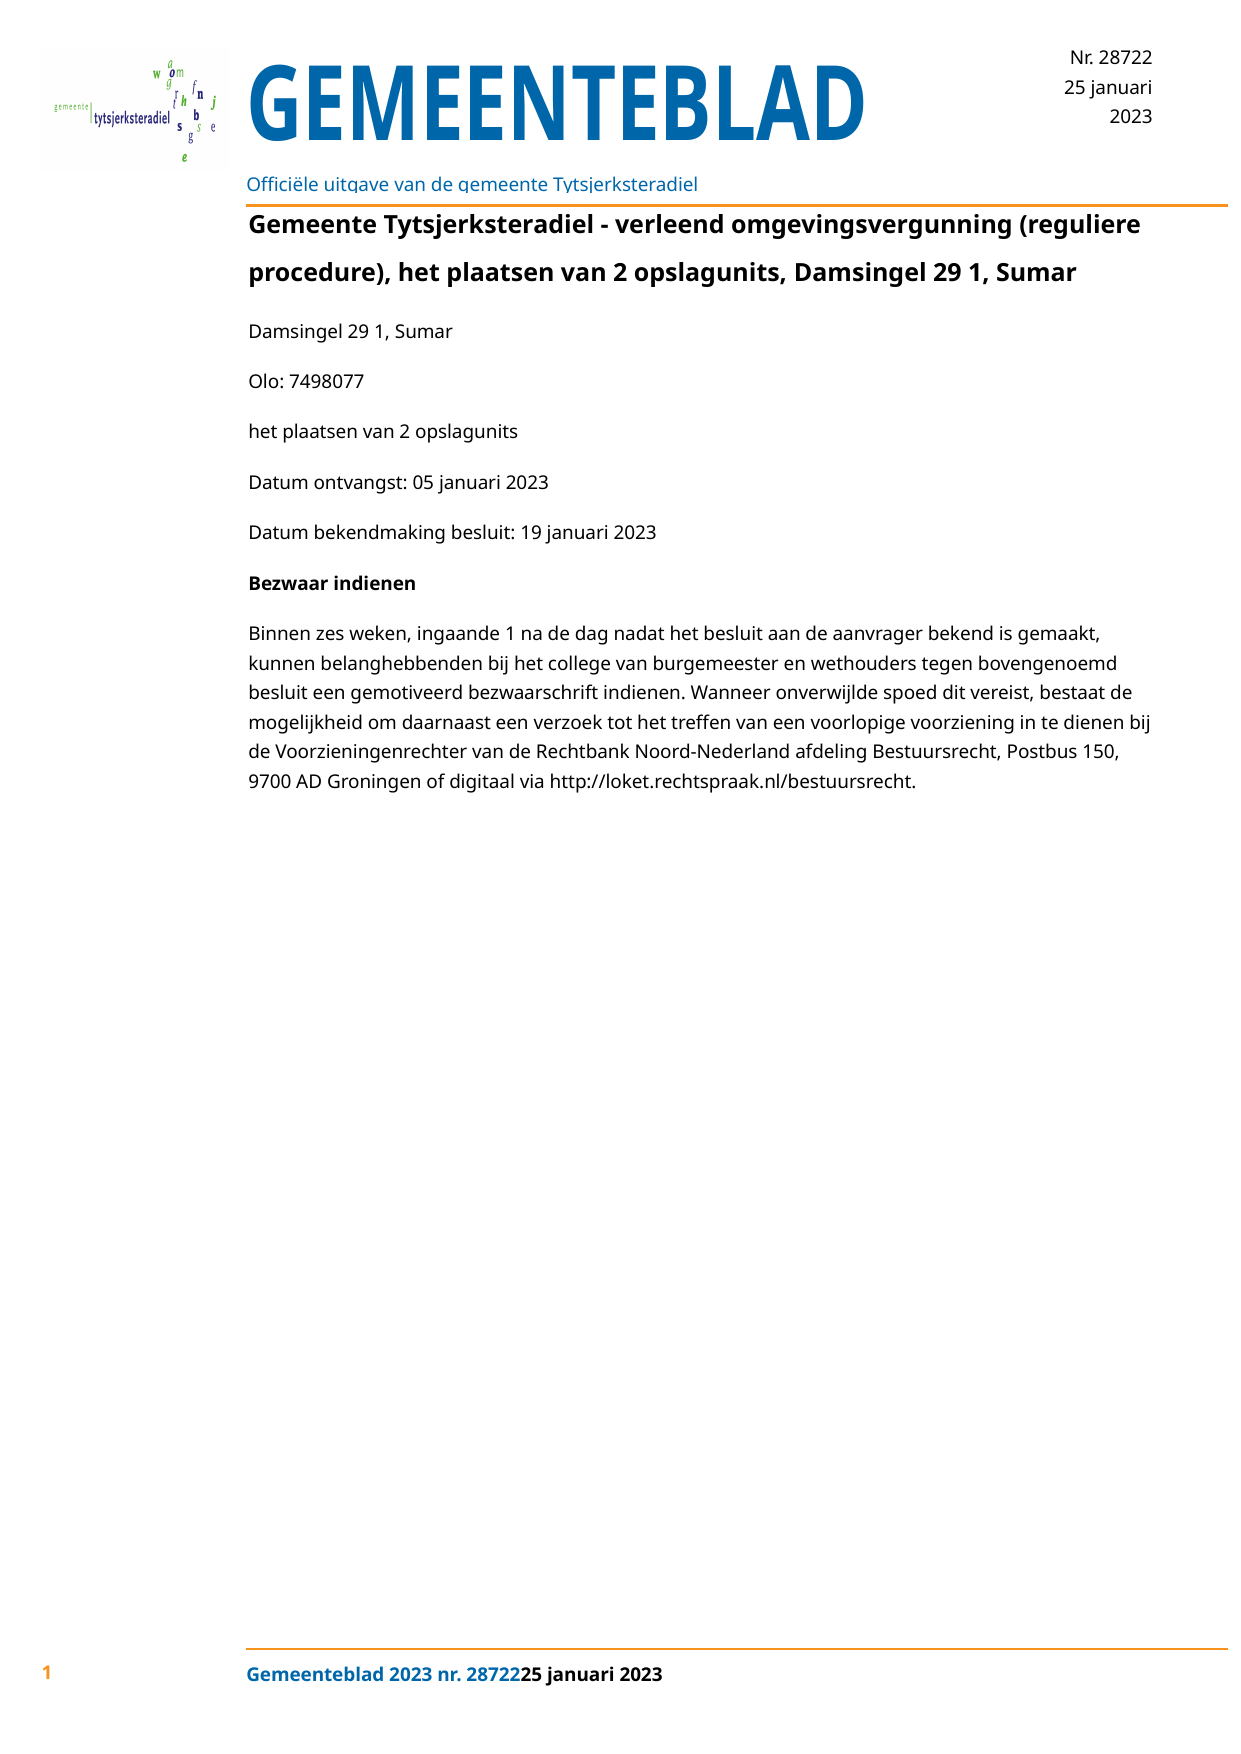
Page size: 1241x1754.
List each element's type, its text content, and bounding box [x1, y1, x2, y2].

picture [41, 47, 231, 172]
text Binnen zes weken, ingaande 1 na de dag nadat het besluit aan de aanvrager bekend is gemaakt, kunnen belanghebbenden bij het college van burgemeester en wethouders tegen bovengenoemd besluit een gemotiveerd bezwaarschrift indienen. Wanneer onverwijlde spoed dit vereist, bestaat de mogelijkheid om daarnaast een verzoek tot het treffen van een voorlopige voorziening in te dienen bij de Voorzieningenrechter van de Rechtbank Noord-Nederland afdeling Bestuursrecht, Postbus 150, 9700 AD Groningen of digitaal via http://loket.rechtspraak.nl/bestuursrecht. [248, 620, 1152, 794]
text Damsingel 29 1, Sumar [248, 318, 1152, 344]
text Bezwaar indienen [248, 570, 1152, 596]
text Datum bekendmaking besluit: 19 januari 2023 [248, 519, 1152, 545]
text het plaatsen van 2 opslagunits [248, 419, 1152, 444]
text Datum ontvangst: 05 januari 2023 [248, 469, 1152, 495]
text Olo: 7498077 [248, 368, 1152, 394]
text Gemeente Tytsjerksteradiel - verleend omgevingsvergunning (reguliere procedure), het plaatsen van 2 opslagunits, Damsingel 29 1, Sumar [248, 207, 1152, 288]
